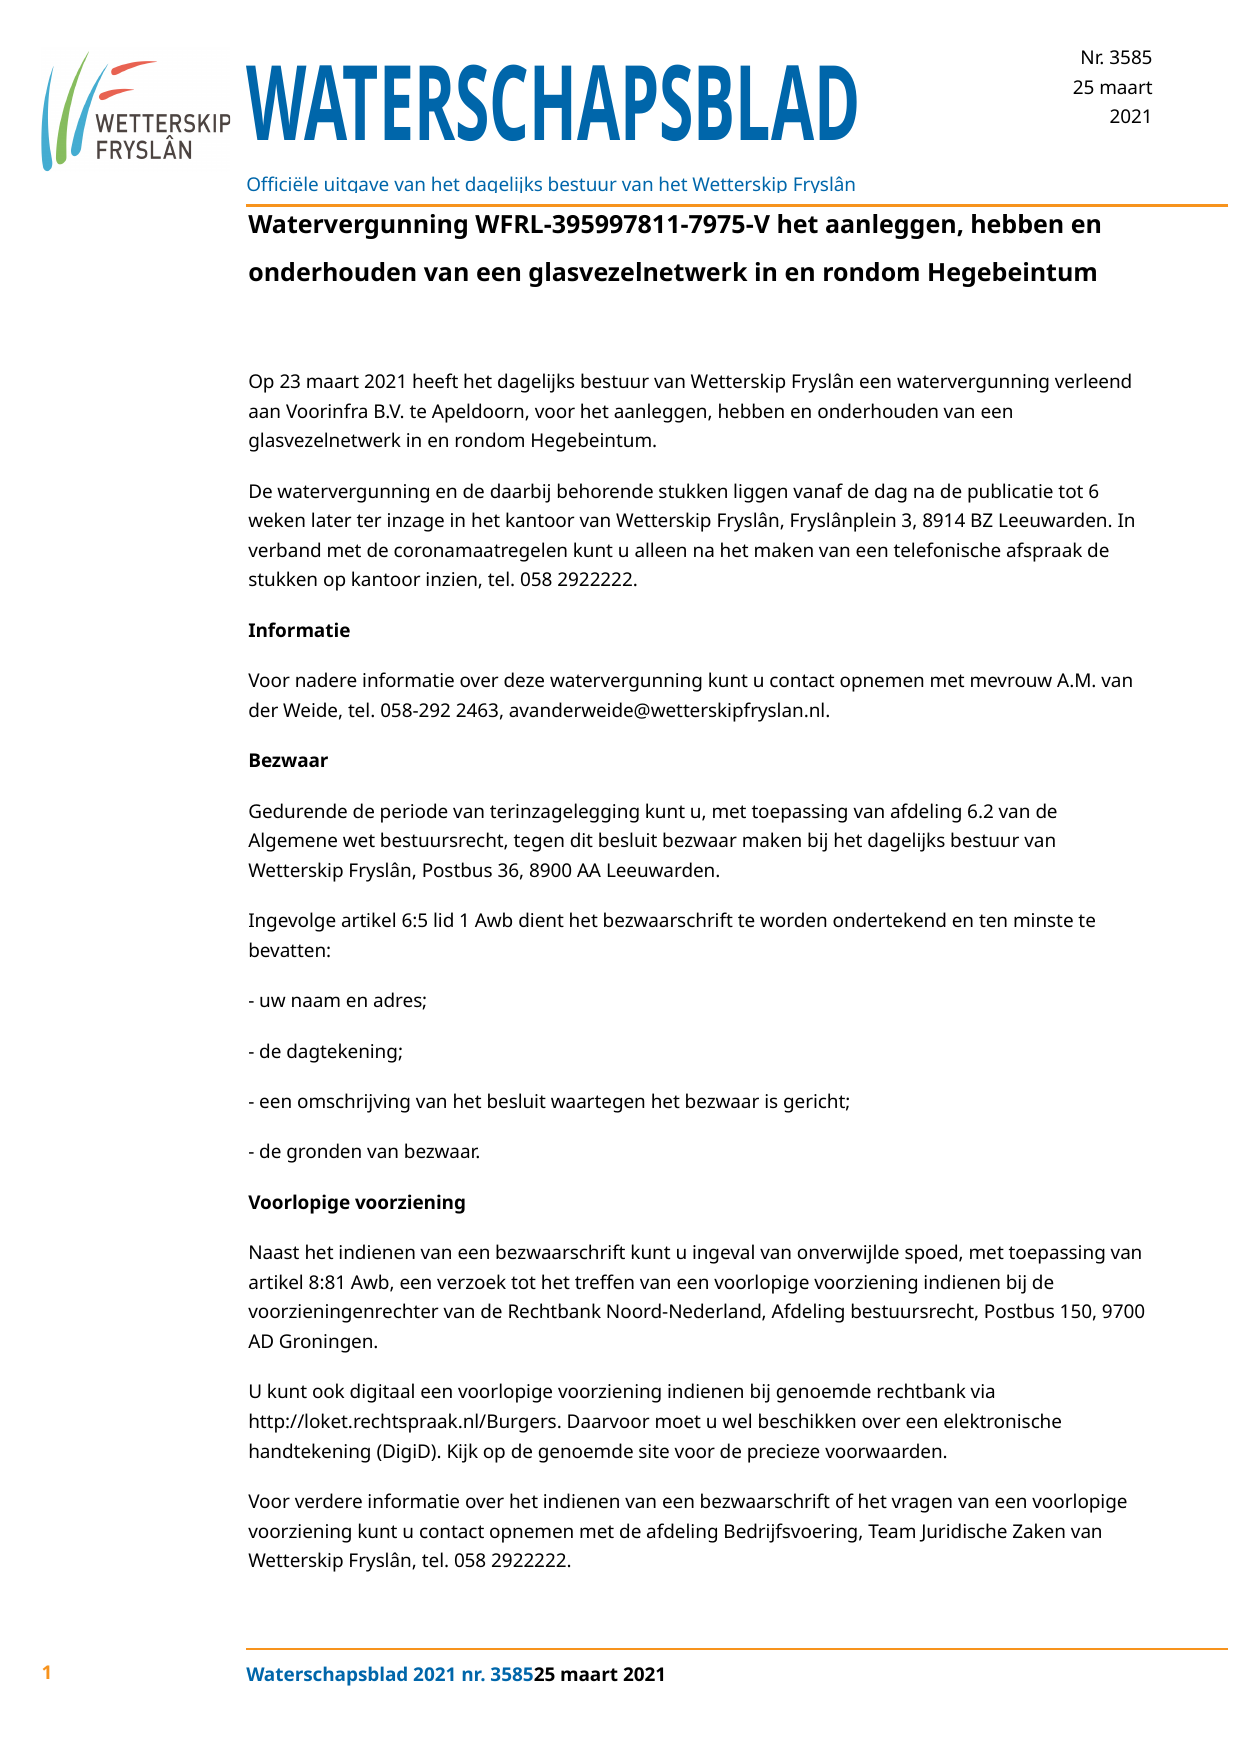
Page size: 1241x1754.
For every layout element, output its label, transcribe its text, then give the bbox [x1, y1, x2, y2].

text - een omschrijving van het besluit waartegen het bezwaar is gericht; [248, 1088, 1152, 1114]
text Voor nadere informatie over deze watervergunning kunt u contact opnemen met mevrouw A.M. van der Weide, tel. 058-292 2463, avanderweide@wetterskipfryslan.nl. [248, 667, 1152, 723]
text Voorlopige voorziening [248, 1189, 1152, 1215]
text Ingevolge artikel 6:5 lid 1 Awb dient het bezwaarschrift te worden ondertekend en ten minste te bevatten: [248, 907, 1152, 963]
text Voor verdere informatie over het indienen van een bezwaarschrift of het vragen van een voorlopige voorziening kunt u contact opnemen met de afdeling Bedrijfsvoering, Team Juridische Zaken van Wetterskip Fryslân, tel. 058 2922222. [248, 1488, 1152, 1573]
text Naast het indienen van een bezwaarschrift kunt u ingeval van onverwijlde spoed, met toepassing van artikel 8:81 Awb, een verzoek tot het treffen van een voorlopige voorziening indienen bij de voorzieningenrechter van de Rechtbank Noord-Nederland, Afdeling bestuursrecht, Postbus 150, 9700 AD Groningen. [248, 1239, 1152, 1354]
text Informatie [248, 617, 1152, 643]
text U kunt ook digitaal een voorlopige voorziening indienen bij genoemde rechtbank via http://loket.rechtspraak.nl/Burgers. Daarvoor moet u wel beschikken over een elektronische handtekening (DigiD). Kijk op de genoemde site voor de precieze voorwaarden. [248, 1379, 1152, 1464]
text Gedurende de periode van terinzagelegging kunt u, met toepassing van afdeling 6.2 van de Algemene wet bestuursrecht, tegen dit besluit bezwaar maken bij het dagelijks bestuur van Wetterskip Fryslân, Postbus 36, 8900 AA Leeuwarden. [248, 798, 1152, 883]
text Bezwaar [248, 747, 1152, 773]
text De watervergunning en de daarbij behorende stukken liggen vanaf de dag na de publicatie tot 6 weken later ter inzage in het kantoor van Wetterskip Fryslân, Fryslânplein 3, 8914 BZ Leeuwarden. In verband met de coronamaatregelen kunt u alleen na het maken van een telefonische afspraak de stukken op kantoor inzien, tel. 058 2922222. [248, 478, 1152, 592]
text - de dagtekening; [248, 1038, 1152, 1064]
text Watervergunning WFRL-395997811-7975-V het aanleggen, hebben en onderhouden van een glasvezelnetwerk in en rondom Hegebeintum [248, 207, 1152, 288]
text - uw naam en adres; [248, 987, 1152, 1013]
picture [41, 47, 231, 172]
text Op 23 maart 2021 heeft het dagelijks bestuur van Wetterskip Fryslân een watervergunning verleend aan Voorinfra B.V. te Apeldoorn, voor het aanleggen, hebben en onderhouden van een glasvezelnetwerk in en rondom Hegebeintum. [248, 368, 1152, 453]
text - de gronden van bezwaar. [248, 1139, 1152, 1164]
